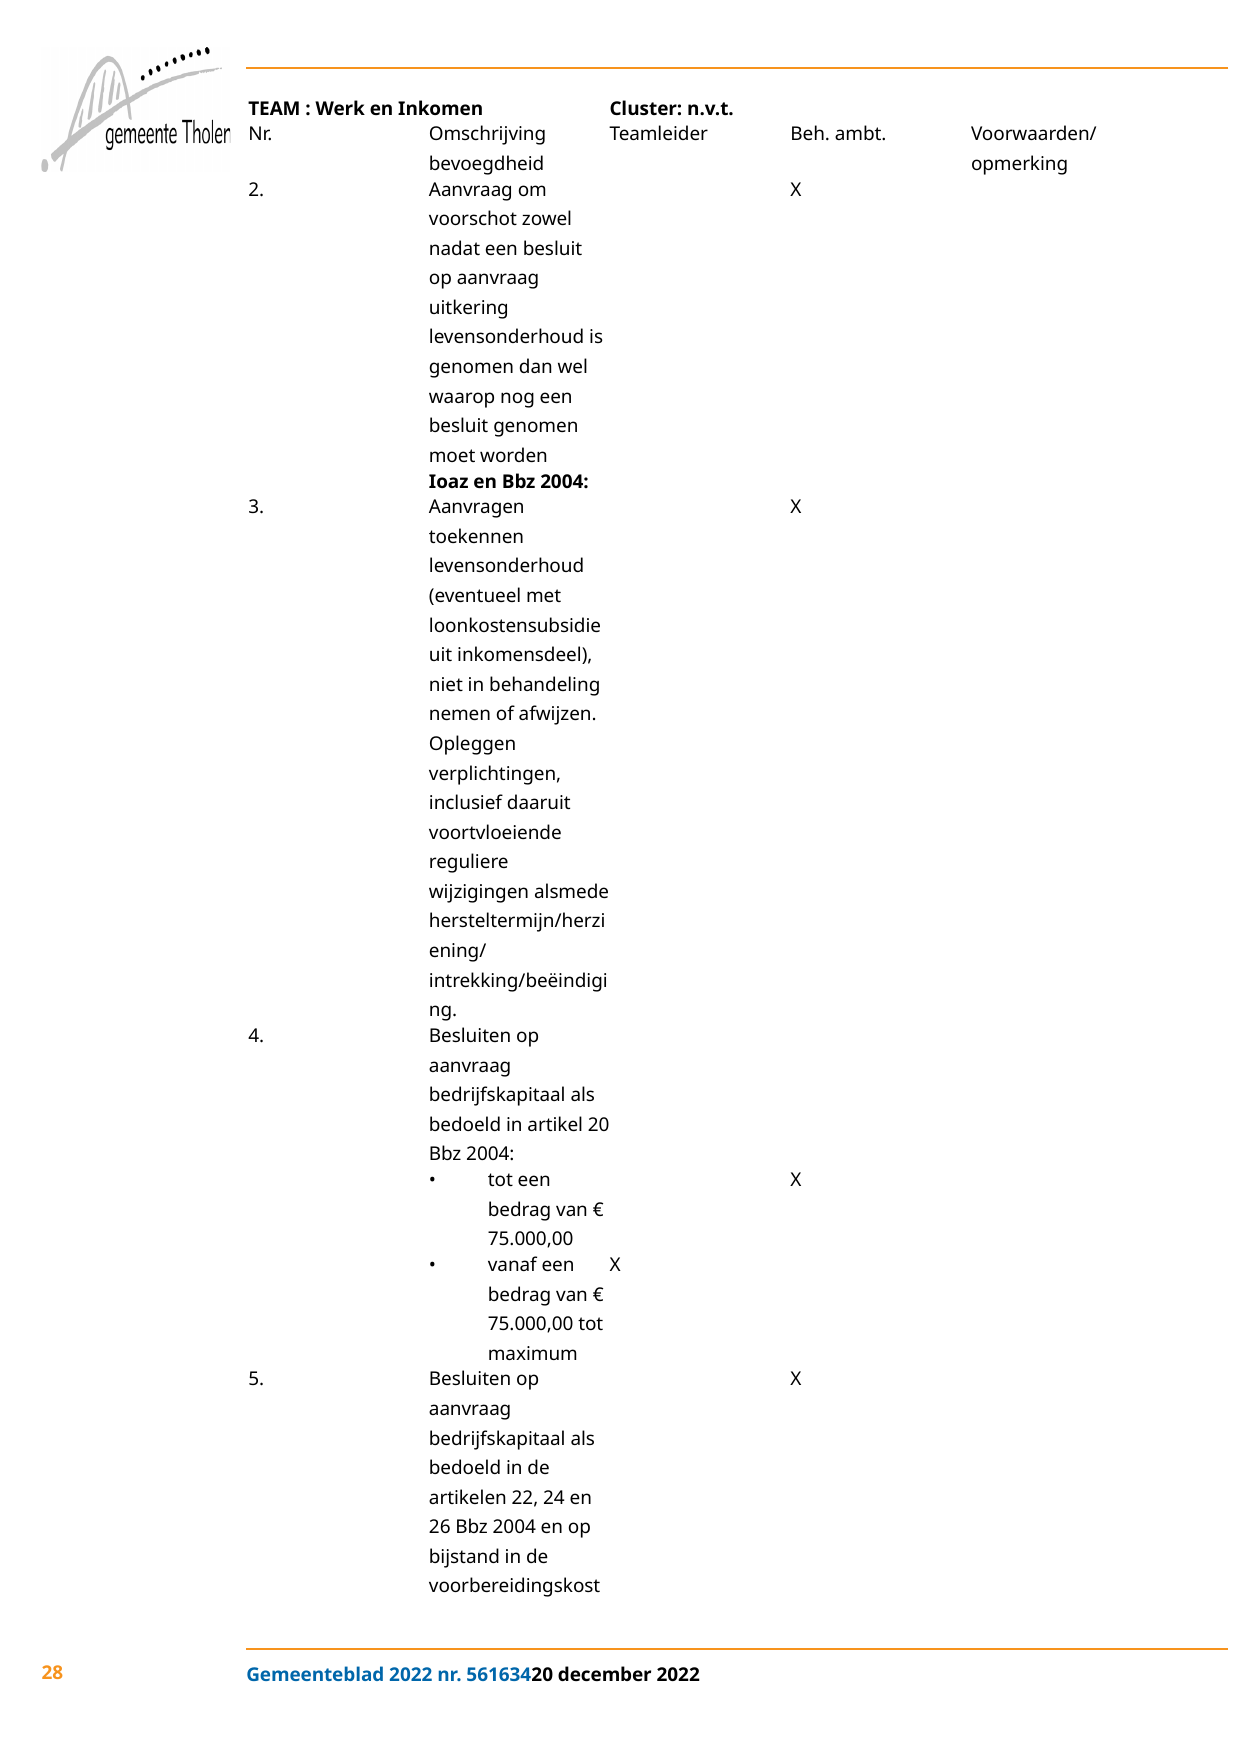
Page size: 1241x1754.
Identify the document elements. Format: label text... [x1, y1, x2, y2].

table_cell [790, 1251, 971, 1366]
table_cell [971, 1166, 1152, 1251]
table_cell X [790, 176, 971, 468]
table_cell X [790, 494, 971, 1022]
table_cell [971, 176, 1152, 468]
table_cell [609, 468, 790, 493]
table_cell 4. [248, 1022, 429, 1166]
table_cell tot een bedrag van € 75.000,00 [429, 1166, 609, 1251]
table_cell 3. [248, 494, 429, 1022]
table_cell Aanvragen toekennen levensonderhoud (eventueel met loonkostensubsidie uit inkomensdeel), niet in behandeling nemen of afwijzen. Opleggen verplichtingen, inclusief daaruit voortvloeiende reguliere wijzigingen alsmede hersteltermijn/herziening/ intrekking/beëindiging. [429, 494, 609, 1022]
table_cell vanaf een bedrag van € 75.000,00 tot maximum [429, 1251, 609, 1366]
table_cell [609, 1022, 790, 1166]
table_cell [609, 176, 790, 468]
table_cell [248, 1251, 429, 1366]
table_cell Ioaz en Bbz 2004: [429, 468, 609, 493]
table_cell Besluiten op aanvraag bedrijfskapitaal als bedoeld in artikel 20 Bbz 2004: [429, 1022, 609, 1166]
table_cell Voorwaarden/opmerking [971, 121, 1152, 176]
table_cell Teamleider [609, 121, 790, 176]
table_cell Besluiten op aanvraag bedrijfskapitaal als bedoeld in de artikelen 22, 24 en 26 Bbz 2004 en op bijstand in de voorbereidingskost [429, 1366, 609, 1598]
table_cell [248, 468, 429, 493]
picture [41, 47, 231, 172]
table_cell Nr. [248, 121, 429, 176]
table_cell [971, 1251, 1152, 1366]
table_cell 2. [248, 176, 429, 468]
table_cell Beh. ambt. [790, 121, 971, 176]
table_cell X [609, 1251, 790, 1366]
table_cell [609, 494, 790, 1022]
table_cell 5. [248, 1366, 429, 1598]
table_cell [971, 1022, 1152, 1166]
table_header Cluster: n.v.t. [609, 95, 1152, 121]
table_cell X [790, 1166, 971, 1251]
table_cell [248, 1166, 429, 1251]
table_cell Aanvraag om voorschot zowel nadat een besluit op aanvraag uitkering levensonderhoud is genomen dan wel waarop nog een besluit genomen moet worden [429, 176, 609, 468]
table_cell [609, 1166, 790, 1251]
table_cell [609, 1366, 790, 1598]
table_cell X [790, 1366, 971, 1598]
table_cell Omschrijving bevoegdheid [429, 121, 609, 176]
table_cell [790, 468, 971, 493]
table_header TEAM : Werk en Inkomen [248, 95, 609, 121]
table_cell [971, 494, 1152, 1022]
table_cell [971, 1366, 1152, 1598]
table_cell [971, 468, 1152, 493]
table_cell [790, 1022, 971, 1166]
